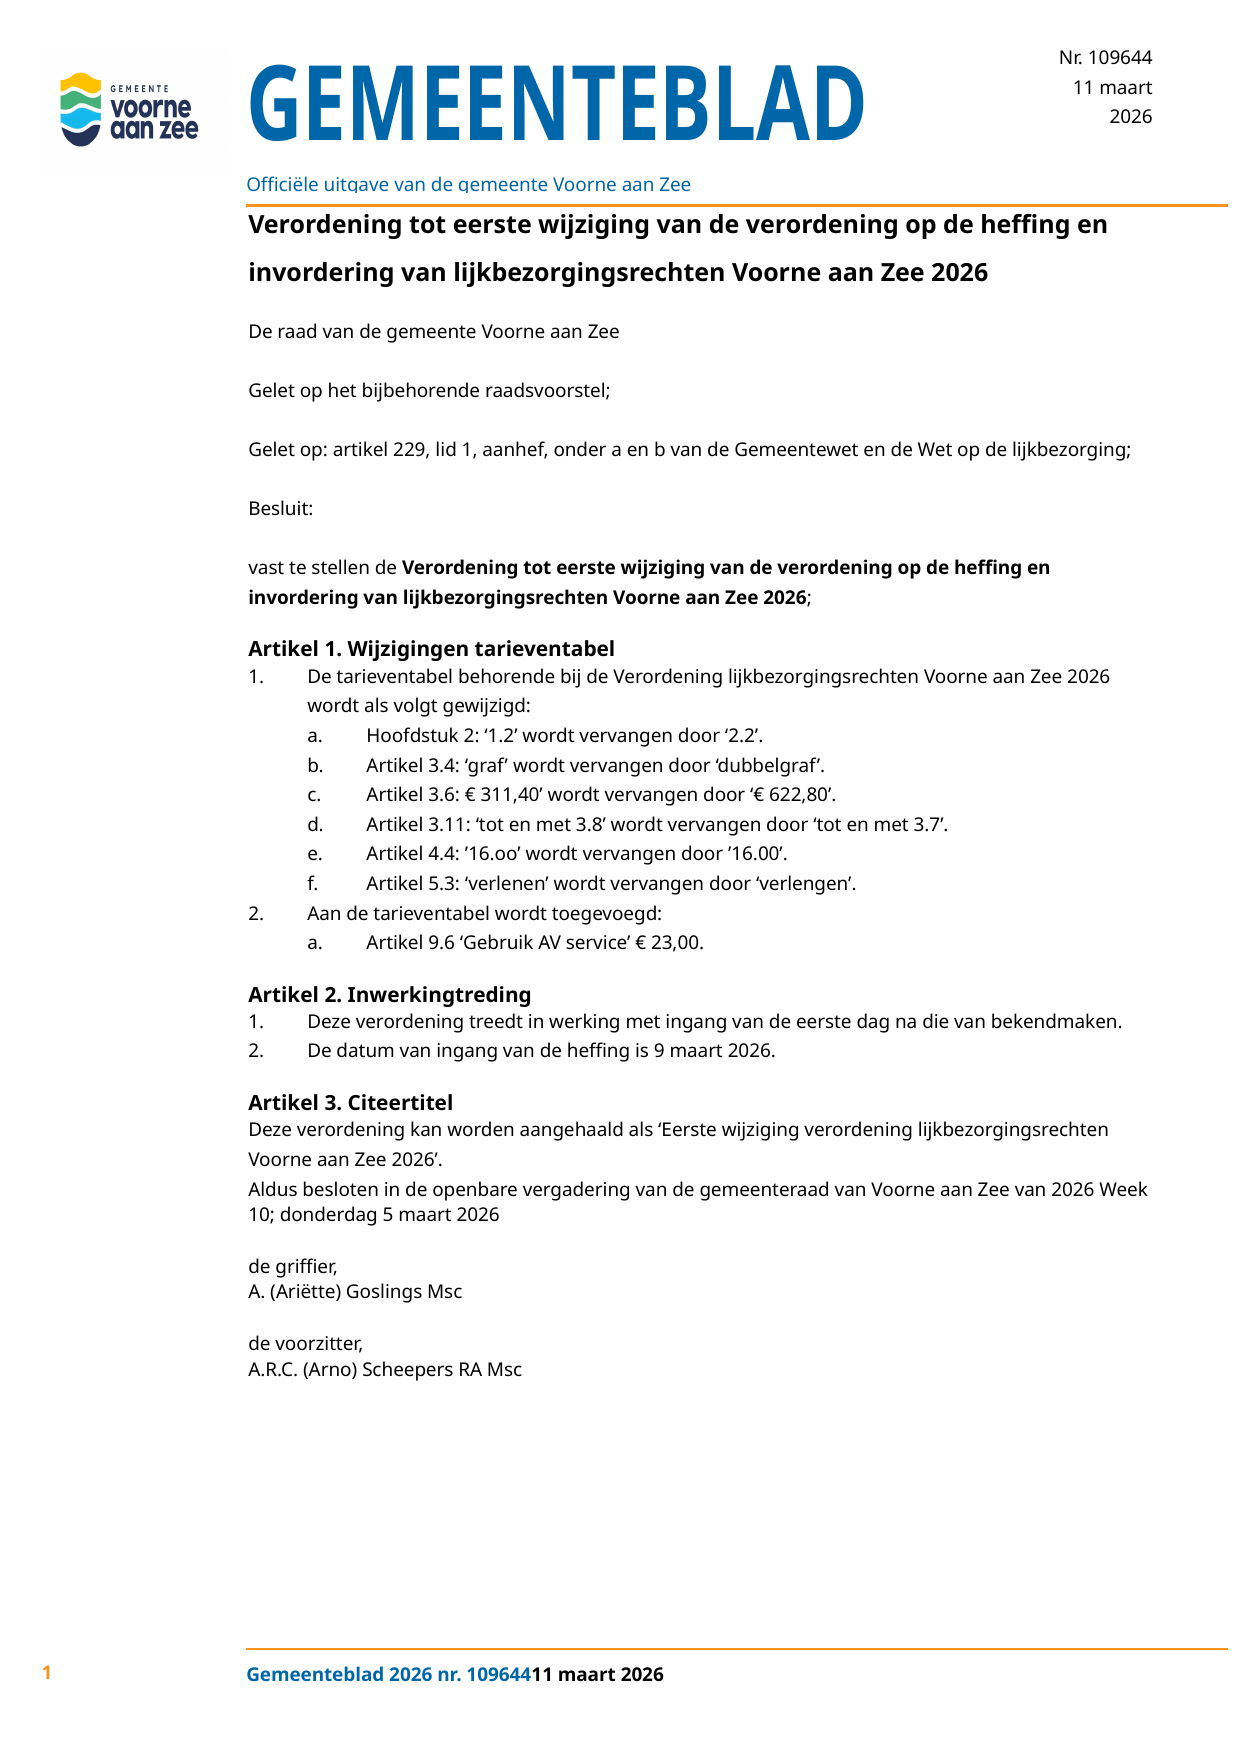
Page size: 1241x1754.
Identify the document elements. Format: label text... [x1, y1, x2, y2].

list Aan de tarieventabel wordt toegevoegd: [248, 900, 1152, 925]
text De raad van de gemeente Voorne aan Zee [248, 318, 1152, 344]
text Aldus besloten in de openbare vergadering van de gemeenteraad van Voorne aan Zee van 2026 Week 10; donderdag 5 maart 2026 [248, 1176, 1152, 1227]
list Artikel 5.3: ‘verlenen’ wordt vervangen door ‘verlengen’. [307, 870, 1152, 896]
list De tarieventabel behorende bij de Verordening lijkbezorgingsrechten Voorne aan Zee 2026 wordt als volgt gewijzigd: [248, 663, 1152, 718]
text Artikel 2. Inwerkingtreding [248, 980, 1152, 1008]
list Artikel 3.4: ‘graf’ wordt vervangen door ‘dubbelgraf’. [307, 752, 1152, 777]
text Artikel 3. Citeertitel [248, 1088, 1152, 1117]
list Hoofdstuk 2: ‘1.2’ wordt vervangen door ‘2.2’. [307, 722, 1152, 748]
list Artikel 3.11: ‘tot en met 3.8’ wordt vervangen door ‘tot en met 3.7’. [307, 811, 1152, 837]
text Artikel 1. Wijzigingen tarieventabel [248, 634, 1152, 663]
list De datum van ingang van de heffing is 9 maart 2026. [248, 1038, 1152, 1063]
text de voorzitter, [248, 1330, 1152, 1356]
text Besluit: [248, 495, 1152, 521]
list Artikel 9.6 ‘Gebruik AV service’ € 23,00. [307, 929, 1152, 955]
text Verordening tot eerste wijziging van de verordening op de heffing en invordering van lijkbezorgingsrechten Voorne aan Zee 2026 [248, 207, 1152, 288]
text Deze verordening kan worden aangehaald als ‘Eerste wijziging verordening lijkbezorgingsrechten Voorne aan Zee 2026’. [248, 1117, 1152, 1172]
text Gelet op: artikel 229, lid 1, aanhef, onder a en b van de Gemeentewet en de Wet op de lijkbezorging; [248, 436, 1152, 462]
list Artikel 4.4: ’16.oo’ wordt vervangen door ’16.00’. [307, 841, 1152, 866]
text vast te stellen de Verordening tot eerste wijziging van de verordening op de heffing en invordering van lijkbezorgingsrechten Voorne aan Zee 2026; [248, 554, 1152, 610]
list Artikel 3.6: € 311,40’ wordt vervangen door ‘€ 622,80’. [307, 781, 1152, 807]
text de griffier, [248, 1253, 1152, 1279]
text A.R.C. (Arno) Scheepers RA Msc [248, 1356, 1152, 1382]
picture [41, 47, 231, 172]
list Deze verordening treedt in werking met ingang van de eerste dag na die van bekendmaken. [248, 1008, 1152, 1034]
text A. (Ariëtte) Goslings Msc [248, 1279, 1152, 1304]
text Gelet op het bijbehorende raadsvoorstel; [248, 377, 1152, 403]
